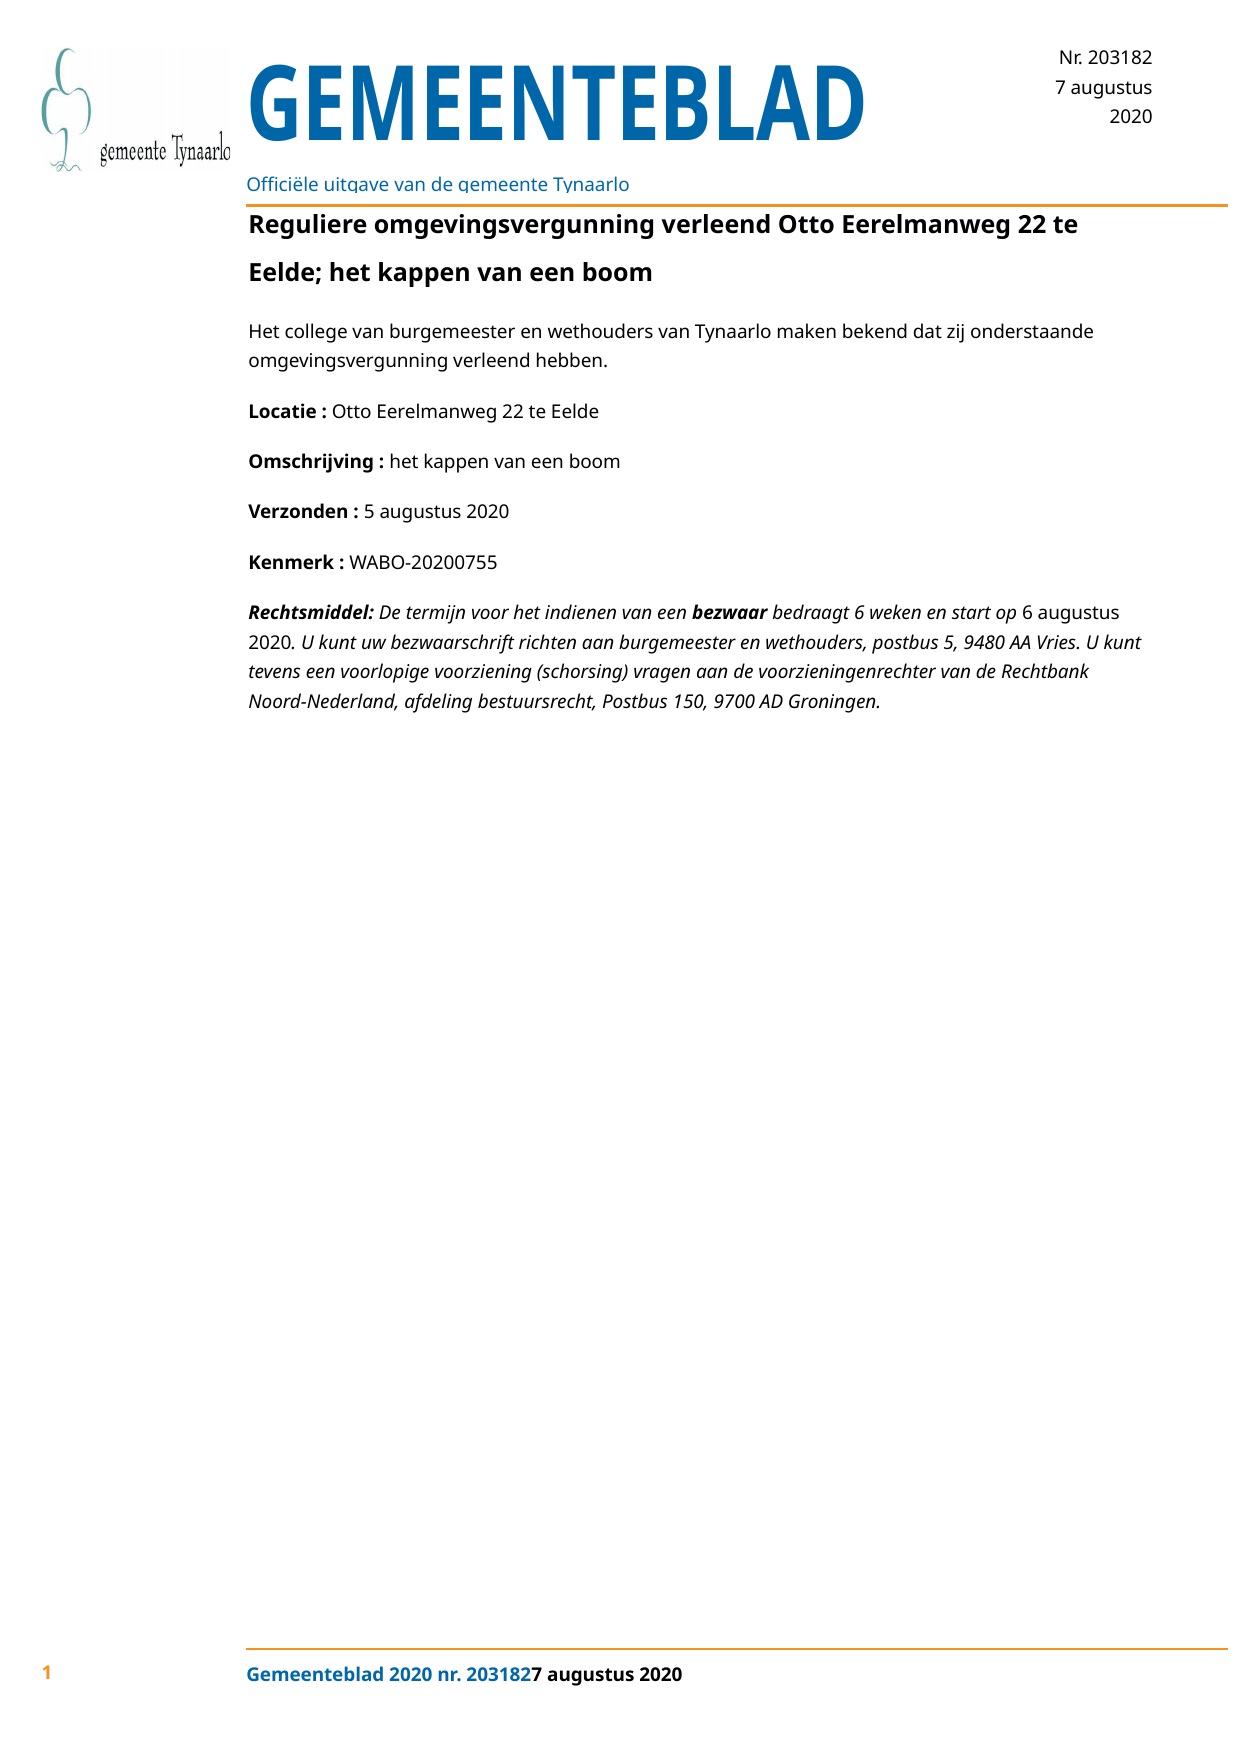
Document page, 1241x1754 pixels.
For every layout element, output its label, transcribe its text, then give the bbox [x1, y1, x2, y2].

text Rechtsmiddel: De termijn voor het indienen van een bezwaar bedraagt 6 weken en start op 6 augustus 2020. U kunt uw bezwaarschrift richten aan burgemeester en wethouders, postbus 5, 9480 AA Vries. U kunt tevens een voorlopige voorziening (schorsing) vragen aan de voorzieningenrechter van de Rechtbank Noord-Nederland, afdeling bestuursrecht, Postbus 150, 9700 AD Groningen. [248, 599, 1152, 714]
text Locatie : Otto Eerelmanweg 22 te Eelde [248, 398, 1152, 424]
text Kenmerk : WABO-20200755 [248, 549, 1152, 575]
text Omschrijving : het kappen van een boom [248, 448, 1152, 474]
text Het college van burgemeester en wethouders van Tynaarlo maken bekend dat zij onderstaande omgevingsvergunning verleend hebben. [248, 318, 1152, 373]
picture [41, 47, 231, 172]
text Reguliere omgevingsvergunning verleend Otto Eerelmanweg 22 te Eelde; het kappen van een boom [248, 207, 1152, 288]
text Verzonden : 5 augustus 2020 [248, 499, 1152, 524]
